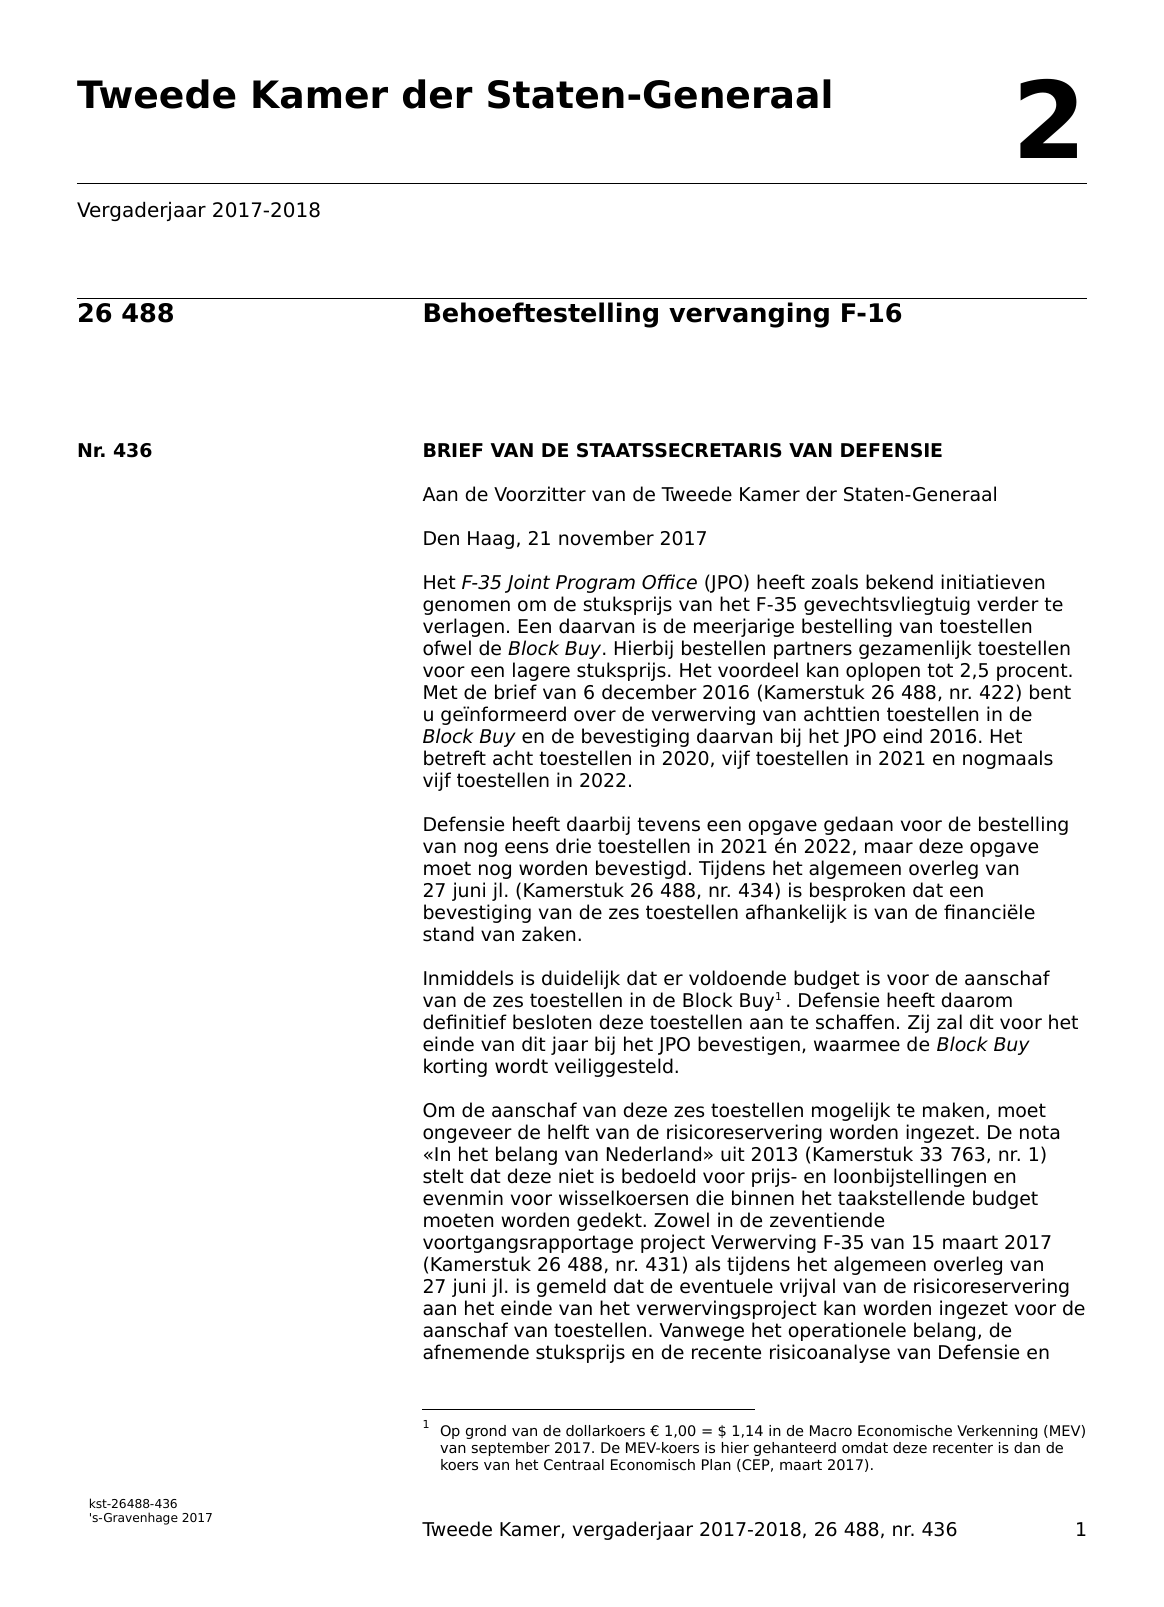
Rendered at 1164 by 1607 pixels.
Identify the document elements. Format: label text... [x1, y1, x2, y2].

text Om de aanschaf van deze zes toestellen mogelijk te maken, moet ongeveer de helft van de risicoreservering worden ingezet. De nota «In het belang van Nederland» uit 2013 (Kamerstuk 33 763, nr. 1) stelt dat deze niet is bedoeld voor prijs- en loonbijstellingen en evenmin voor wisselkoersen die binnen het taakstellende budget moeten worden gedekt. Zowel in de zeventiende voortgangsrapportage project Verwerving F-35 van 15 maart 2017 (Kamerstuk 26 488, nr. 431) als tijdens het algemeen overleg van 27 juni jl. is gemeld dat de eventuele vrijval van de risicoreservering aan het einde van het verwervingsproject kan worden ingezet voor de aanschaf van toestellen. Vanwege het operationele belang, de afnemende stuksprijs en de recente risicoanalyse van Defensie en [422, 1100, 1087, 1364]
text Den Haag, 21 november 2017 [422, 528, 1087, 550]
table_header 2 [886, 59, 1087, 183]
text kst-26488-436 [88, 1497, 323, 1511]
text Defensie heeft daarbij tevens een opgave gedaan voor de bestelling van nog eens drie toestellen in 2021 én 2022, maar deze opgave moet nog worden bevestigd. Tijdens het algemeen overleg van 27 juni jl. (Kamerstuk 26 488, nr. 434) is besproken dat een bevestiging van de zes toestellen afhankelijk is van de financiële stand van zaken. [422, 814, 1087, 946]
text Op grond van de dollarkoers € 1,00 = $ 1,14 in de Macro Economische Verkenning (MEV) van september 2017. De MEV-koers is hier gehanteerd omdat deze recenter is dan de koers van het Centraal Economisch Plan (CEP, maart 2017). [422, 1418, 1087, 1474]
text Het F-35 Joint Program Office (JPO) heeft zoals bekend initiatieven genomen om de stuksprijs van het F-35 gevechtsvliegtuig verder te verlagen. Een daarvan is de meerjarige bestelling van toestellen ofwel de Block Buy. Hierbij bestellen partners gezamenlijk toestellen voor een lagere stuksprijs. Het voordeel kan oplopen tot 2,5 procent. Met de brief van 6 december 2016 (Kamerstuk 26 488, nr. 422) bent u geïnformeerd over de verwerving van achttien toestellen in de Block Buy en de bevestiging daarvan bij het JPO eind 2016. Het betreft acht toestellen in 2020, vijf toestellen in 2021 en nogmaals vijf toestellen in 2022. [422, 572, 1087, 792]
subtitle 26 488 Behoeftestelling vervanging F-16 [77, 299, 1087, 329]
table_cell Vergaderjaar 2017-2018 [77, 184, 1087, 298]
text 's-Gravenhage 2017 [88, 1511, 323, 1525]
text Aan de Voorzitter van de Tweede Kamer der Staten-Generaal [422, 484, 1087, 506]
table_header Tweede Kamer der Staten-Generaal [77, 59, 886, 183]
subtitle Nr. 436 BRIEF VAN DE STAATSSECRETARIS VAN DEFENSIE [77, 440, 1087, 462]
text Inmiddels is duidelijk dat er voldoende budget is voor de aanschaf van de zes toestellen in de Block Buy. Defensie heeft daarom definitief besloten deze toestellen aan te schaffen. Zij zal dit voor het einde van dit jaar bij het JPO bevestigen, waarmee de Block Buy korting wordt veiliggesteld. [422, 968, 1087, 1078]
